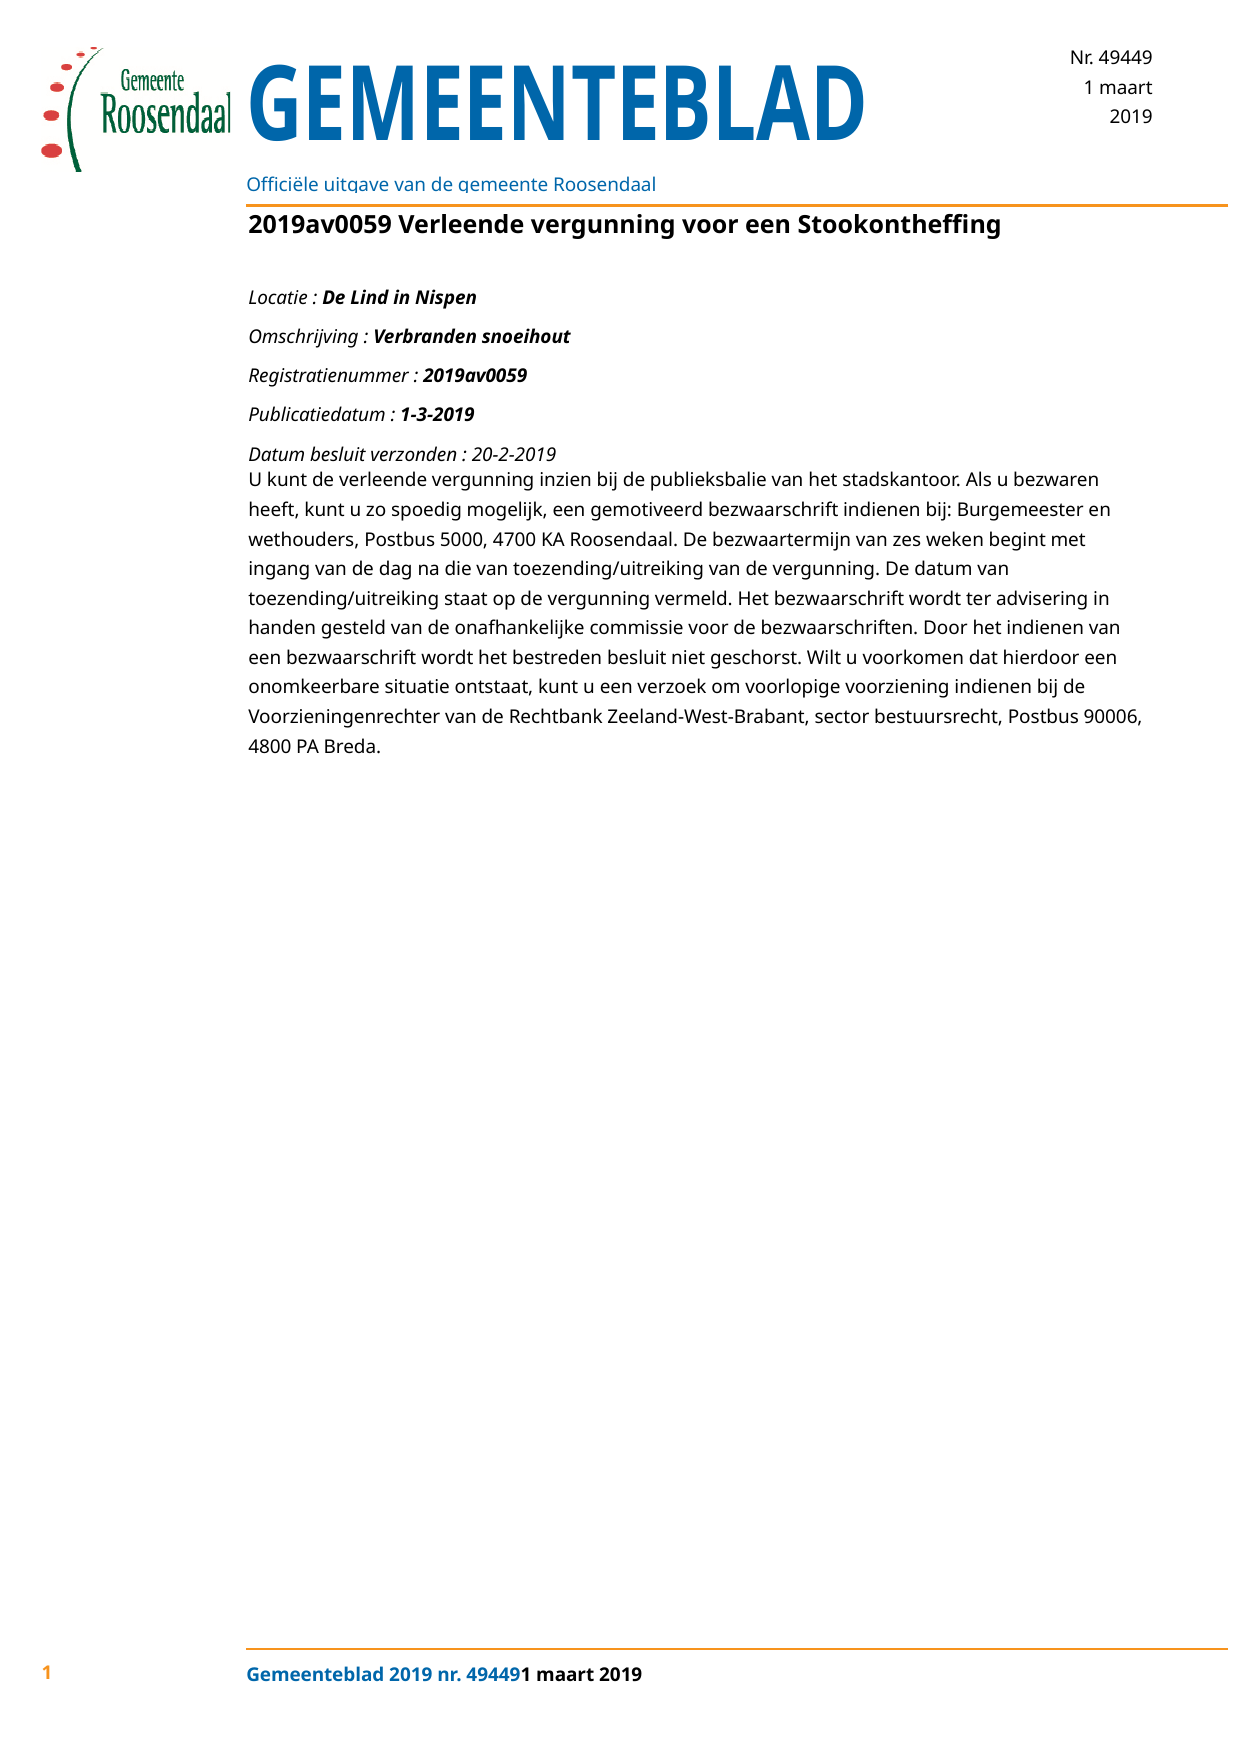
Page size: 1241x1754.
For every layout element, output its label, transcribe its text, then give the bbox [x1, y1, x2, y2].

text Omschrijving : Verbranden snoeihout [248, 323, 1152, 349]
picture [41, 47, 231, 172]
text U kunt de verleende vergunning inzien bij de publieksbalie van het stadskantoor. Als u bezwaren heeft, kunt u zo spoedig mogelijk, een gemotiveerd bezwaarschrift indienen bij: Burgemeester en wethouders, Postbus 5000, 4700 KA Roosendaal. De bezwaartermijn van zes weken begint met ingang van de dag na die van toezending/uitreiking van de vergunning. De datum van toezending/uitreiking staat op de vergunning vermeld. Het bezwaarschrift wordt ter advisering in handen gesteld van de onafhankelijke commissie voor de bezwaarschriften. Door het indienen van een bezwaarschrift wordt het bestreden besluit niet geschorst. Wilt u voorkomen dat hierdoor een onomkeerbare situatie ontstaat, kunt u een verzoek om voorlopige voorziening indienen bij de Voorzieningenrechter van de Rechtbank Zeeland-West-Brabant, sector bestuursrecht, Postbus 90006, 4800 PA Breda. [248, 467, 1152, 759]
text Registratienummer : 2019av0059 [248, 362, 1152, 388]
text Locatie : De Lind in Nispen [248, 284, 1152, 309]
text 2019av0059 Verleende vergunning voor een Stookontheffing [248, 207, 1152, 241]
text Datum besluit verzonden : 20-2-2019 [248, 441, 1152, 467]
text Publicatiedatum : 1-3-2019 [248, 402, 1152, 427]
